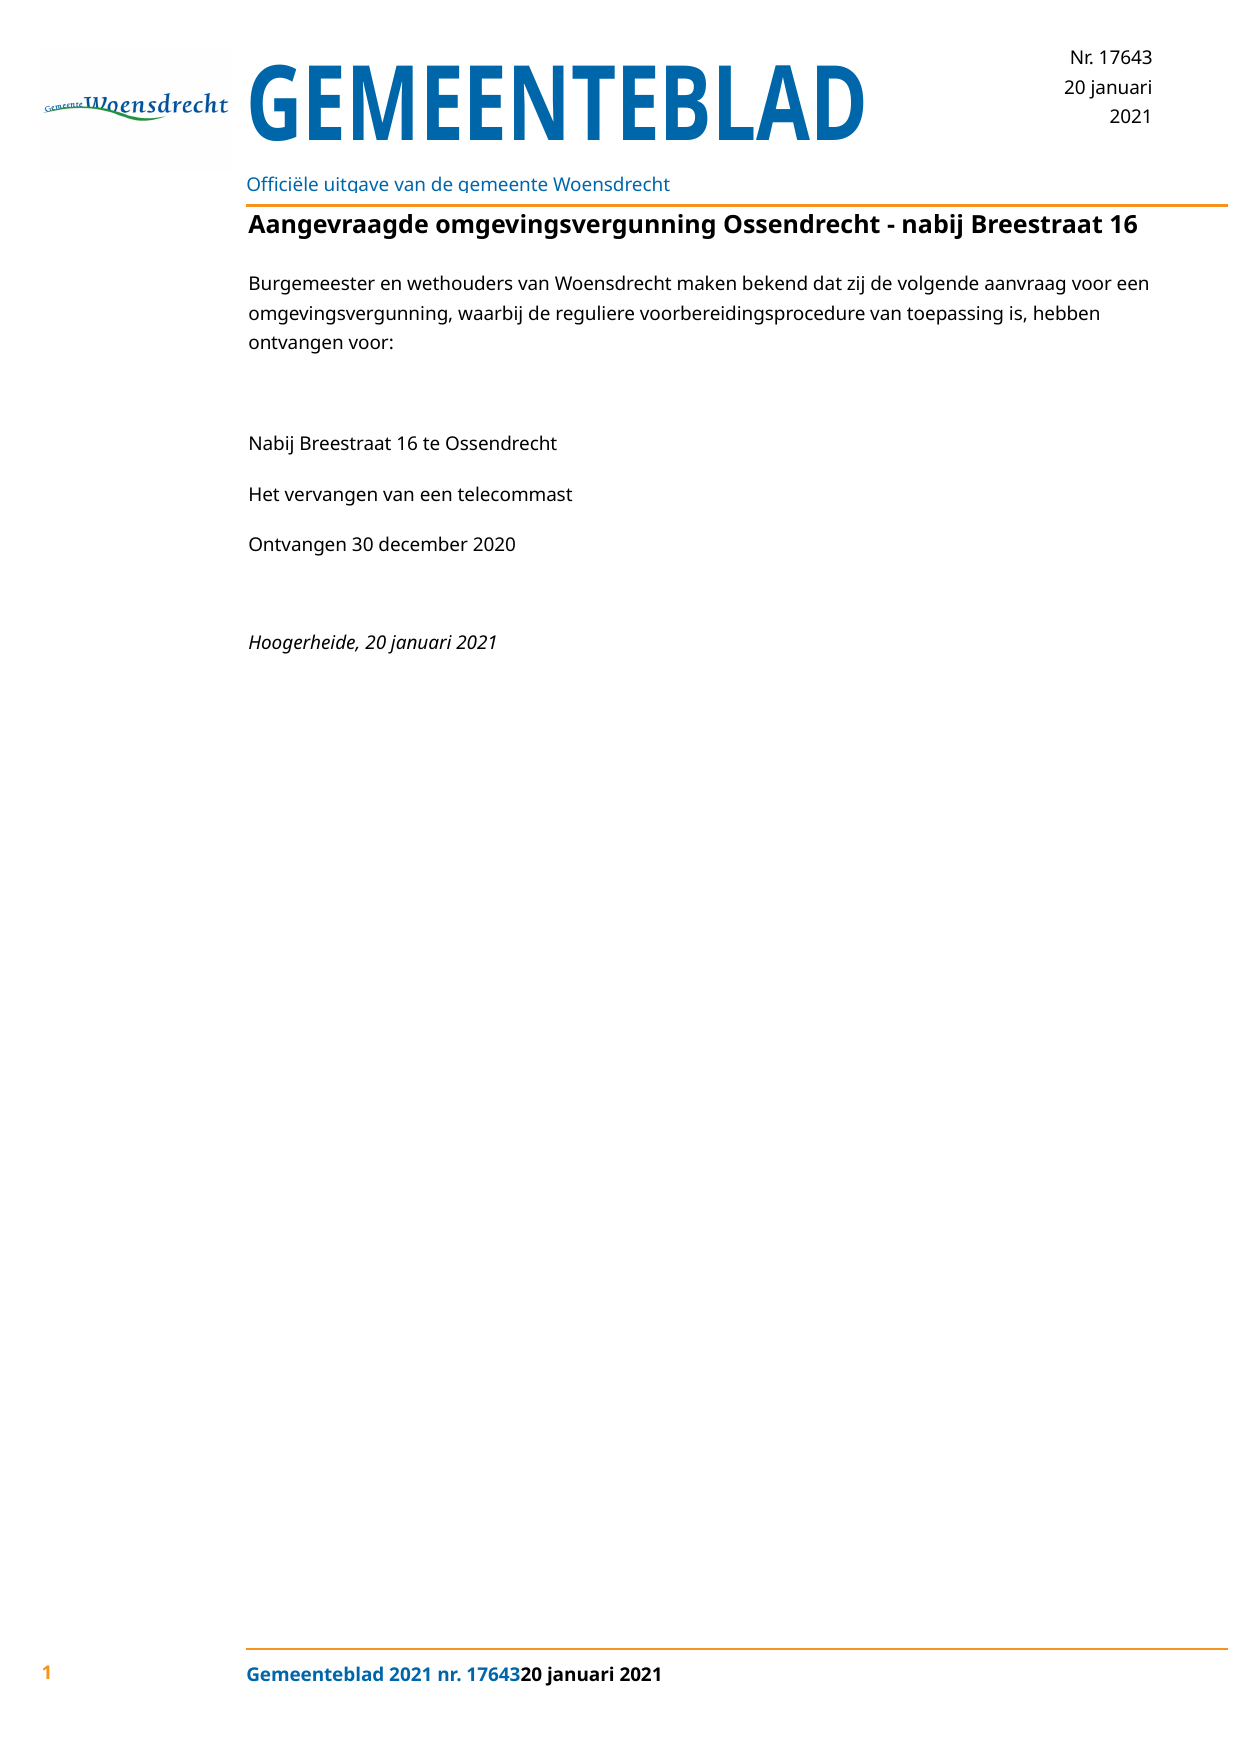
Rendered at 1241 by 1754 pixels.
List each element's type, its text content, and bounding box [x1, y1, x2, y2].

picture [41, 47, 231, 172]
text Ontvangen 30 december 2020 [248, 531, 1152, 557]
text Aangevraagde omgevingsvergunning Ossendrecht - nabij Breestraat 16 [248, 207, 1152, 241]
text Nabij Breestraat 16 te Ossendrecht [248, 430, 1152, 456]
text Burgemeester en wethouders van Woensdrecht maken bekend dat zij de volgende aanvraag voor een omgevingsvergunning, waarbij de reguliere voorbereidingsprocedure van toepassing is, hebben ontvangen voor: [248, 270, 1152, 355]
text Het vervangen van een telecommast [248, 481, 1152, 506]
text Hoogerheide, 20 januari 2021 [248, 629, 1152, 655]
